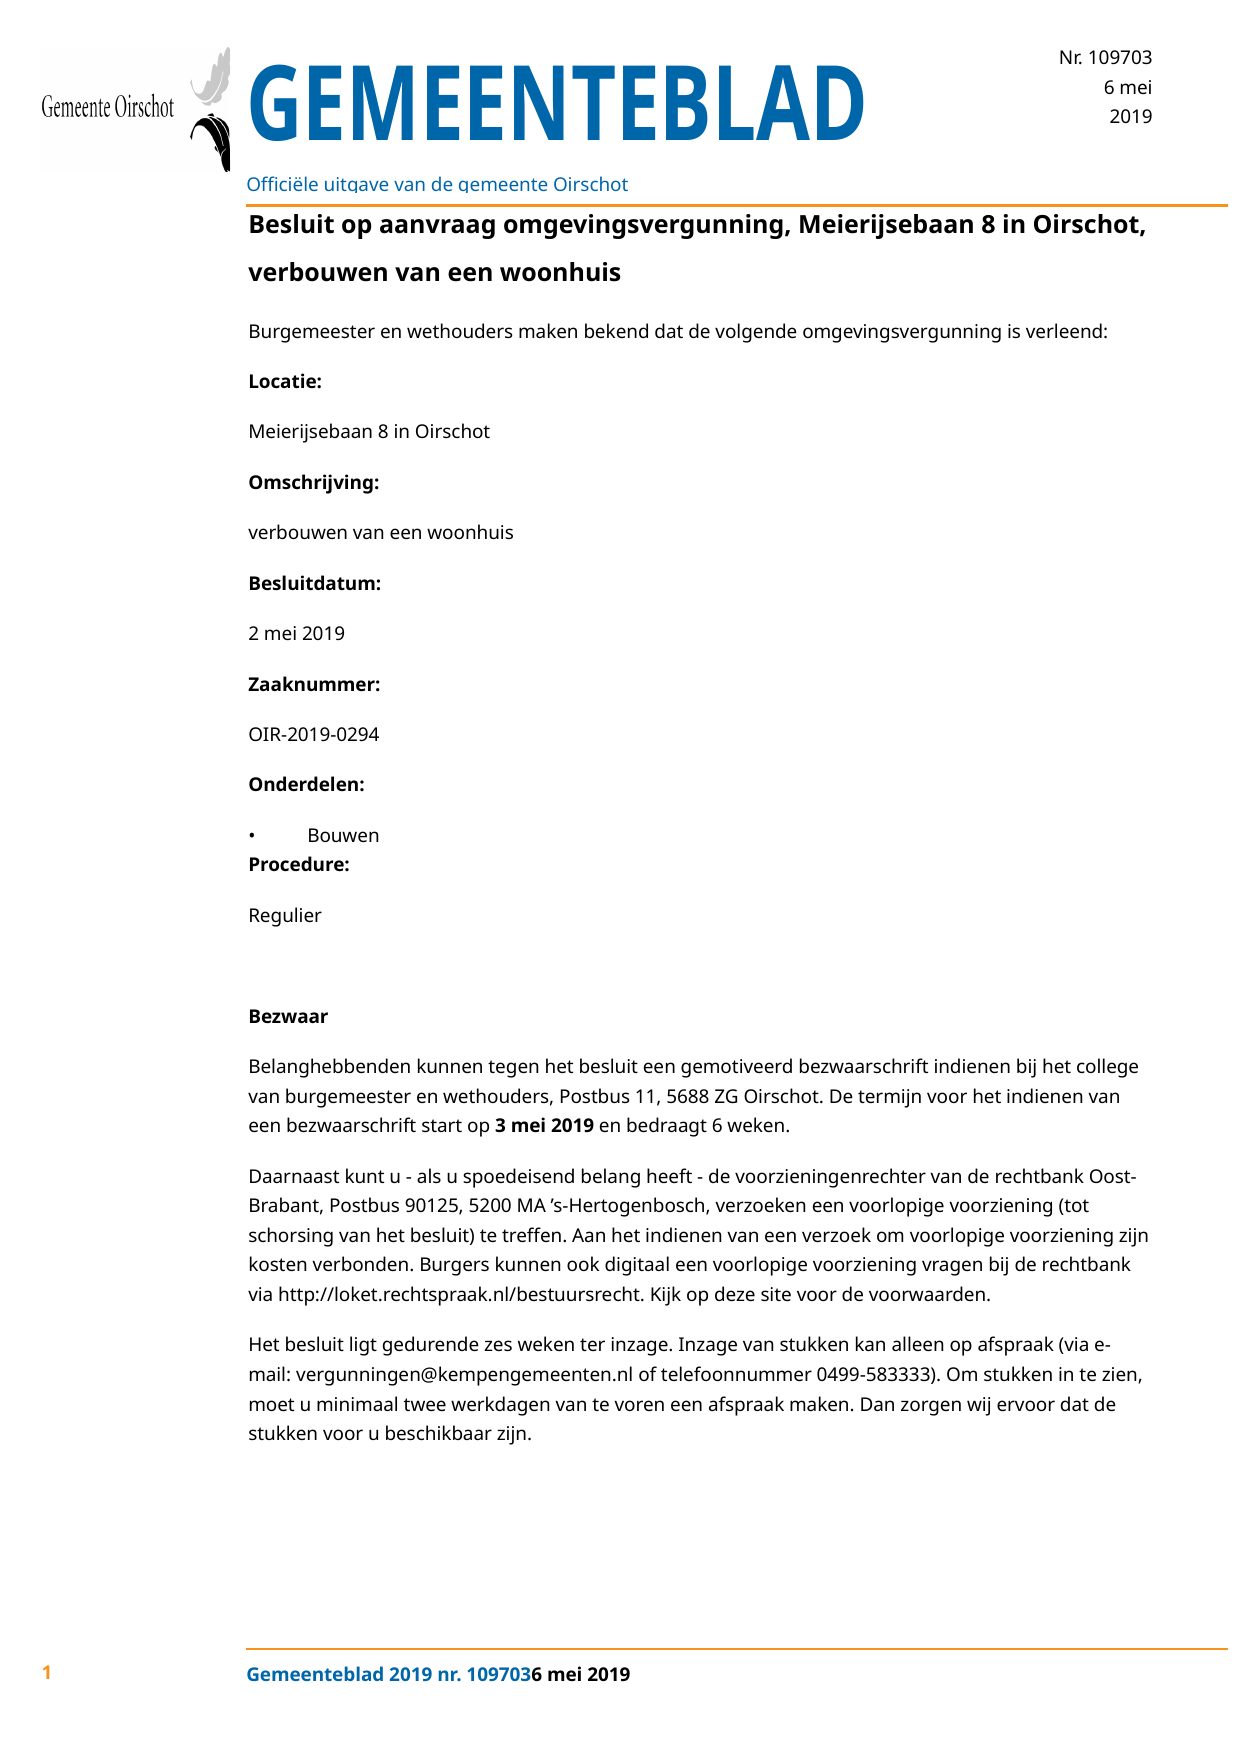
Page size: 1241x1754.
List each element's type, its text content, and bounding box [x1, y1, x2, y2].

text Besluitdatum: [248, 570, 1152, 596]
text 2 mei 2019 [248, 620, 1152, 646]
text Zaaknummer: [248, 671, 1152, 697]
text OIR-2019-0294 [248, 721, 1152, 747]
text Regulier [248, 902, 1152, 928]
text Het besluit ligt gedurende zes weken ter inzage. Inzage van stukken kan alleen op afspraak (via e-mail: vergunningen@kempengemeenten.nl of telefoonnummer 0499-583333). Om stukken in te zien, moet u minimaal twee werkdagen van te voren een afspraak maken. Dan zorgen wij ervoor dat de stukken voor u beschikbaar zijn. [248, 1332, 1152, 1446]
text Daarnaast kunt u - als u spoedeisend belang heeft - de voorzieningenrechter van de rechtbank Oost-Brabant, Postbus 90125, 5200 MA ’s-Hertogenbosch, verzoeken een voorlopige voorziening (tot schorsing van het besluit) te treffen. Aan het indienen van een verzoek om voorlopige voorziening zijn kosten verbonden. Burgers kunnen ook digitaal een voorlopige voorziening vragen bij de rechtbank via http://loket.rechtspraak.nl/bestuursrecht. Kijk op deze site voor de voorwaarden. [248, 1163, 1152, 1307]
text Burgemeester en wethouders maken bekend dat de volgende omgevingsvergunning is verleend: [248, 318, 1152, 344]
picture [41, 47, 231, 172]
text Bezwaar [248, 1003, 1152, 1029]
text Belanghebbenden kunnen tegen het besluit een gemotiveerd bezwaarschrift indienen bij het college van burgemeester en wethouders, Postbus 11, 5688 ZG Oirschot. De termijn voor het indienen van een bezwaarschrift start op 3 mei 2019 en bedraagt 6 weken. [248, 1053, 1152, 1138]
text verbouwen van een woonhuis [248, 519, 1152, 545]
text Meierijsebaan 8 in Oirschot [248, 419, 1152, 444]
text Omschrijving: [248, 469, 1152, 495]
list Bouwen [248, 822, 1152, 848]
text Procedure: [248, 852, 1152, 877]
text Onderdelen: [248, 772, 1152, 797]
text Locatie: [248, 368, 1152, 394]
text Besluit op aanvraag omgevingsvergunning, Meierijsebaan 8 in Oirschot, verbouwen van een woonhuis [248, 207, 1152, 288]
